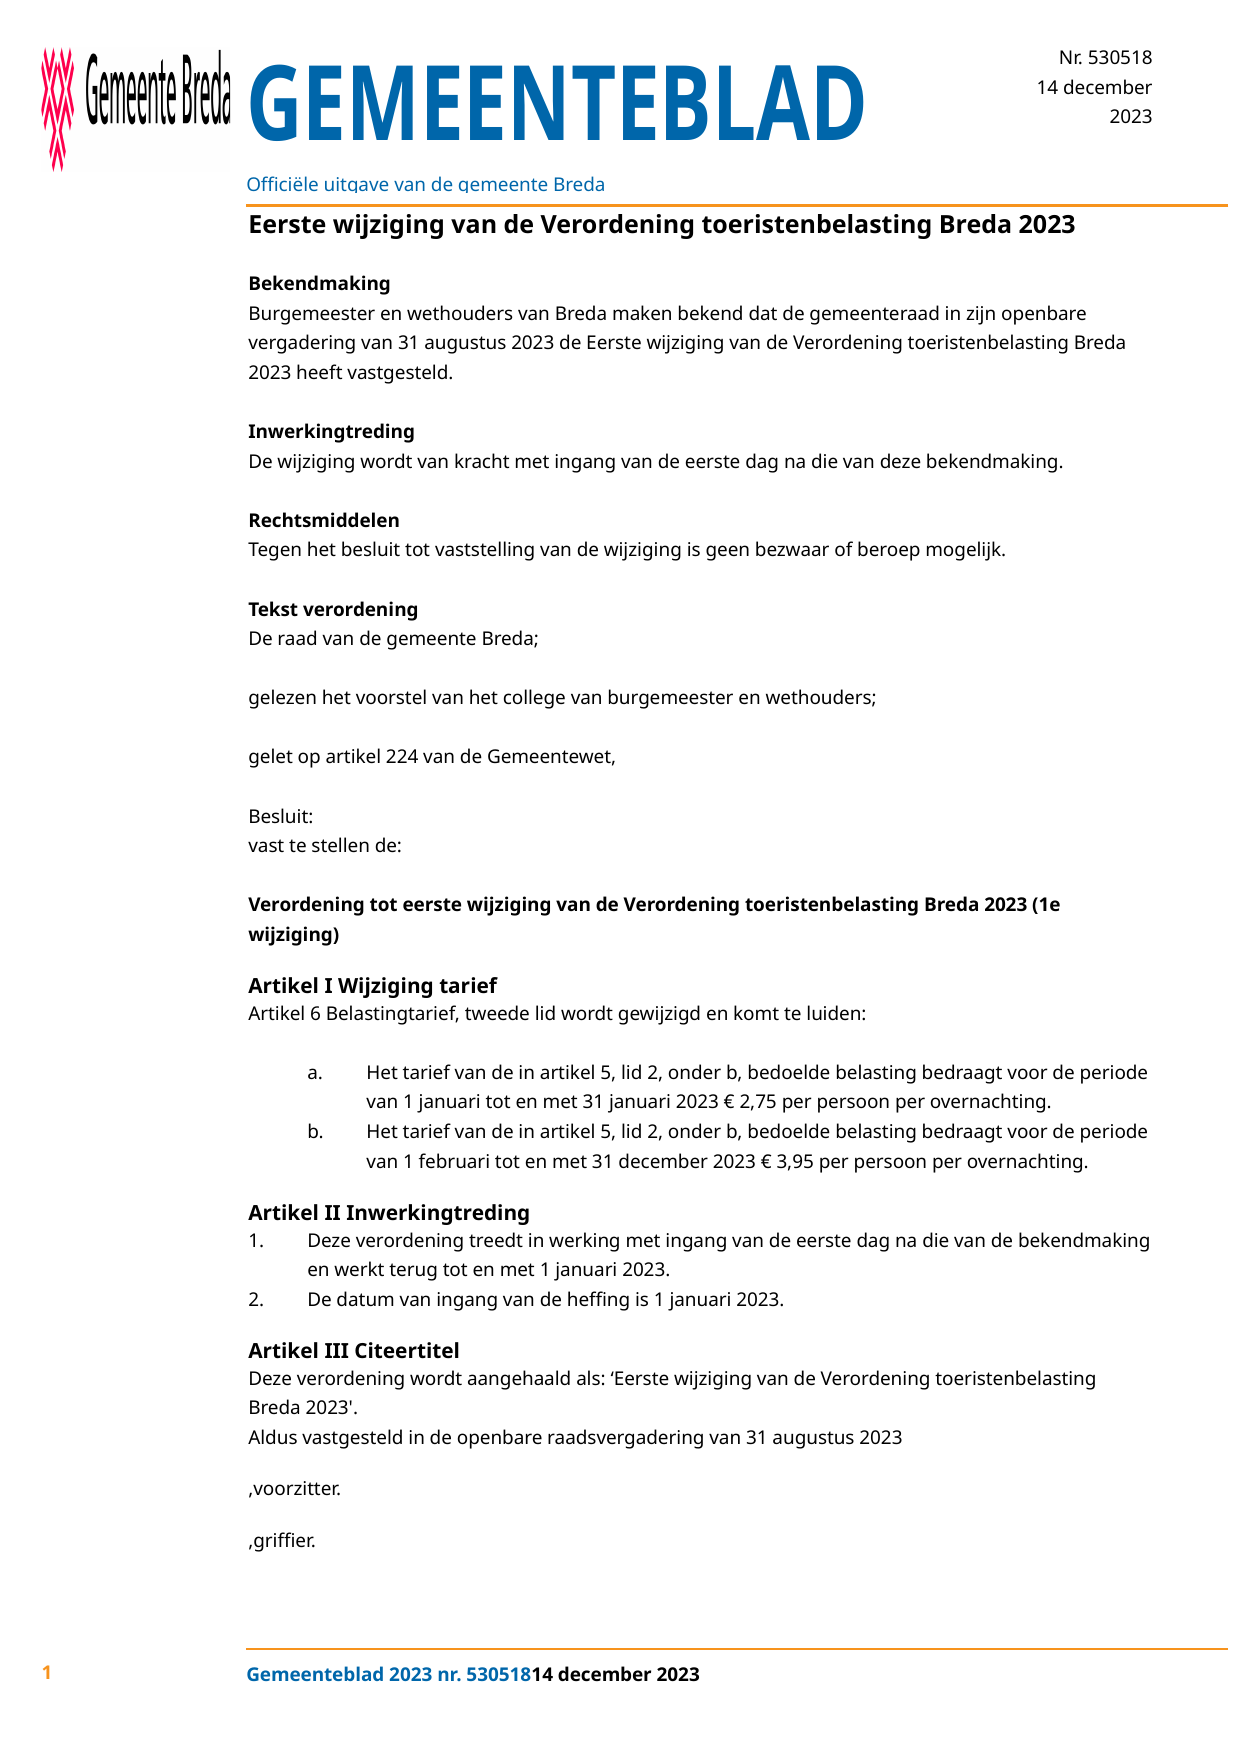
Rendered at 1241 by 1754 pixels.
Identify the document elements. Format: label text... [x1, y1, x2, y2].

text Inwerkingtreding [248, 418, 1152, 444]
list De datum van ingang van de heffing is 1 januari 2023. [248, 1286, 1152, 1312]
text ,voorzitter. [248, 1475, 1152, 1501]
picture [41, 47, 231, 172]
text Aldus vastgesteld in de openbare raadsvergadering van 31 augustus 2023 [248, 1424, 1152, 1450]
text Tekst verordening [248, 596, 1152, 621]
text Verordening tot eerste wijziging van de Verordening toeristenbelasting Breda 2023 (1e wijziging) [248, 892, 1152, 947]
text De wijziging wordt van kracht met ingang van de eerste dag na die van deze bekendmaking. [248, 448, 1152, 473]
text gelet op artikel 224 van de Gemeentewet, [248, 744, 1152, 769]
text De raad van de gemeente Breda; [248, 625, 1152, 651]
text Deze verordening wordt aangehaald als: ‘Eerste wijziging van de Verordening toeristenbelasting Breda 2023'. [248, 1365, 1152, 1420]
text Besluit: [248, 803, 1152, 828]
text vast te stellen de: [248, 832, 1152, 858]
text Artikel I Wijziging tarief [248, 972, 1152, 1000]
list Het tarief van de in artikel 5, lid 2, onder b, bedoelde belasting bedraagt voor de periode van 1 februari tot en met 31 december 2023 € 3,95 per persoon per overnachting. [307, 1118, 1152, 1174]
text Eerste wijziging van de Verordening toeristenbelasting Breda 2023 [248, 207, 1152, 241]
list Deze verordening treedt in werking met ingang van de eerste dag na die van de bekendmaking en werkt terug tot en met 1 januari 2023. [248, 1227, 1152, 1282]
list Het tarief van de in artikel 5, lid 2, onder b, bedoelde belasting bedraagt voor de periode van 1 januari tot en met 31 januari 2023 € 2,75 per persoon per overnachting. [307, 1059, 1152, 1114]
text Burgemeester en wethouders van Breda maken bekend dat de gemeenteraad in zijn openbare vergadering van 31 augustus 2023 de Eerste wijziging van de Verordening toeristenbelasting Breda 2023 heeft vastgesteld. [248, 300, 1152, 385]
text Bekendmaking [248, 270, 1152, 296]
text Rechtsmiddelen [248, 507, 1152, 533]
text ,griffier. [248, 1527, 1152, 1553]
text Artikel 6 Belastingtarief, tweede lid wordt gewijzigd en komt te luiden: [248, 1000, 1152, 1026]
text Tegen het besluit tot vaststelling van de wijziging is geen bezwaar of beroep mogelijk. [248, 537, 1152, 562]
text gelezen het voorstel van het college van burgemeester en wethouders; [248, 684, 1152, 710]
text Artikel III Citeertitel [248, 1336, 1152, 1365]
text Artikel II Inwerkingtreding [248, 1198, 1152, 1227]
